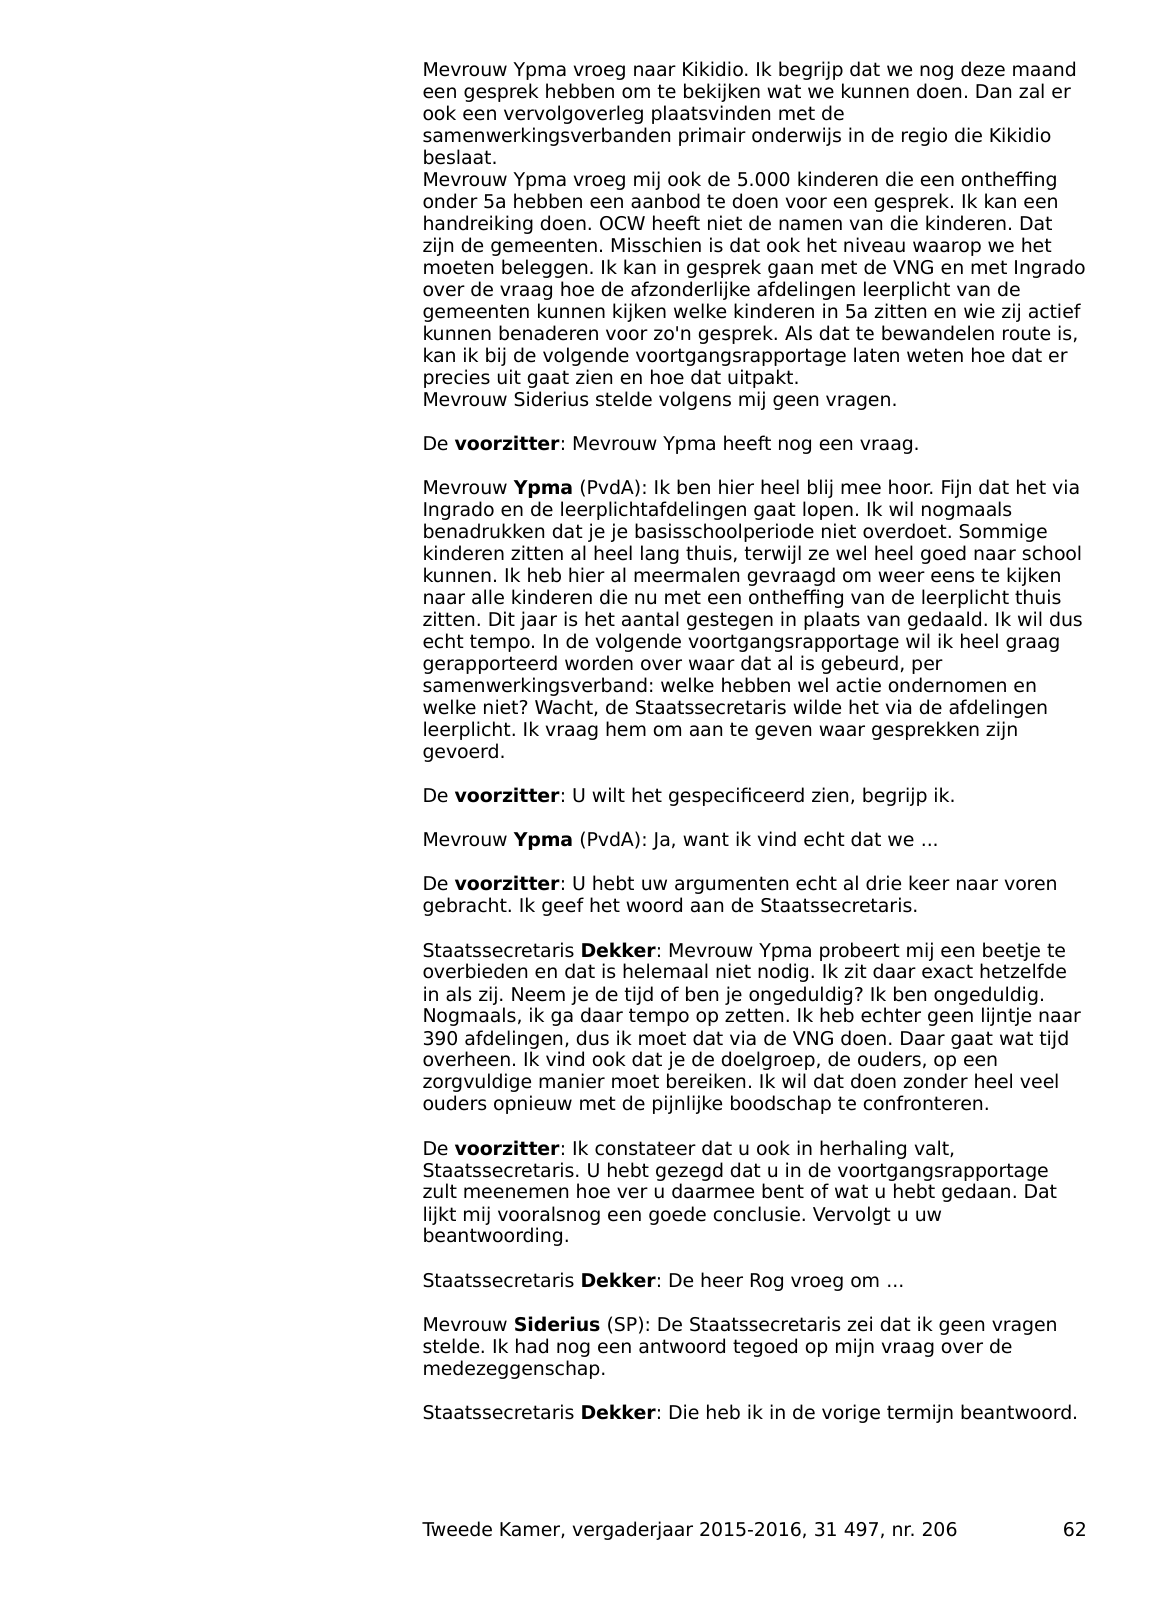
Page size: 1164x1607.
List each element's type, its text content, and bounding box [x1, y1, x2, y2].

text Mevrouw Ypma (PvdA): Ja, want ik vind echt dat we ... [422, 829, 1087, 851]
text Mevrouw Ypma (PvdA): Ik ben hier heel blij mee hoor. Fijn dat het via Ingrado en de leerplichtafdelingen gaat lopen. Ik wil nogmaals benadrukken dat je je basisschoolperiode niet overdoet. Sommige kinderen zitten al heel lang thuis, terwijl ze wel heel goed naar school kunnen. Ik heb hier al meermalen gevraagd om weer eens te kijken naar alle kinderen die nu met een ontheffing van de leerplicht thuis zitten. Dit jaar is het aantal gestegen in plaats van gedaald. Ik wil dus echt tempo. In de volgende voortgangsrapportage wil ik heel graag gerapporteerd worden over waar dat al is gebeurd, per samenwerkingsverband: welke hebben wel actie ondernomen en welke niet? Wacht, de Staatssecretaris wilde het via de afdelingen leerplicht. Ik vraag hem om aan te geven waar gesprekken zijn gevoerd. [422, 477, 1087, 763]
text Staatssecretaris Dekker: Die heb ik in de vorige termijn beantwoord. [422, 1402, 1087, 1424]
text De voorzitter: Ik constateer dat u ook in herhaling valt, Staatssecretaris. U hebt gezegd dat u in de voortgangsrapportage zult meenemen hoe ver u daarmee bent of wat u hebt gedaan. Dat lijkt mij vooralsnog een goede conclusie. Vervolgt u uw beantwoording. [422, 1137, 1087, 1247]
text Mevrouw Ypma vroeg mij ook de 5.000 kinderen die een ontheffing onder 5a hebben een aanbod te doen voor een gesprek. Ik kan een handreiking doen. OCW heeft niet de namen van die kinderen. Dat zijn de gemeenten. Misschien is dat ook het niveau waarop we het moeten beleggen. Ik kan in gesprek gaan met de VNG en met Ingrado over de vraag hoe de afzonderlijke afdelingen leerplicht van de gemeenten kunnen kijken welke kinderen in 5a zitten en wie zij actief kunnen benaderen voor zo'n gesprek. Als dat te bewandelen route is, kan ik bij de volgende voortgangsrapportage laten weten hoe dat er precies uit gaat zien en hoe dat uitpakt. [422, 169, 1087, 389]
text De voorzitter: Mevrouw Ypma heeft nog een vraag. [422, 433, 1087, 455]
text Staatssecretaris Dekker: Mevrouw Ypma probeert mij een beetje te overbieden en dat is helemaal niet nodig. Ik zit daar exact hetzelfde in als zij. Neem je de tijd of ben je ongeduldig? Ik ben ongeduldig. Nogmaals, ik ga daar tempo op zetten. Ik heb echter geen lijntje naar 390 afdelingen, dus ik moet dat via de VNG doen. Daar gaat wat tijd overheen. Ik vind ook dat je de doelgroep, de ouders, op een zorgvuldige manier moet bereiken. Ik wil dat doen zonder heel veel ouders opnieuw met de pijnlijke boodschap te confronteren. [422, 939, 1087, 1115]
text De voorzitter: U hebt uw argumenten echt al drie keer naar voren gebracht. Ik geef het woord aan de Staatssecretaris. [422, 873, 1087, 917]
text Mevrouw Siderius stelde volgens mij geen vragen. [422, 389, 1087, 411]
text Mevrouw Ypma vroeg naar Kikidio. Ik begrijp dat we nog deze maand een gesprek hebben om te bekijken wat we kunnen doen. Dan zal er ook een vervolgoverleg plaatsvinden met de samenwerkingsverbanden primair onderwijs in de regio die Kikidio beslaat. [422, 59, 1087, 169]
text Mevrouw Siderius (SP): De Staatssecretaris zei dat ik geen vragen stelde. Ik had nog een antwoord tegoed op mijn vraag over de medezeggenschap. [422, 1314, 1087, 1380]
text De voorzitter: U wilt het gespecificeerd zien, begrijp ik. [422, 785, 1087, 807]
text Staatssecretaris Dekker: De heer Rog vroeg om ... [422, 1269, 1087, 1292]
